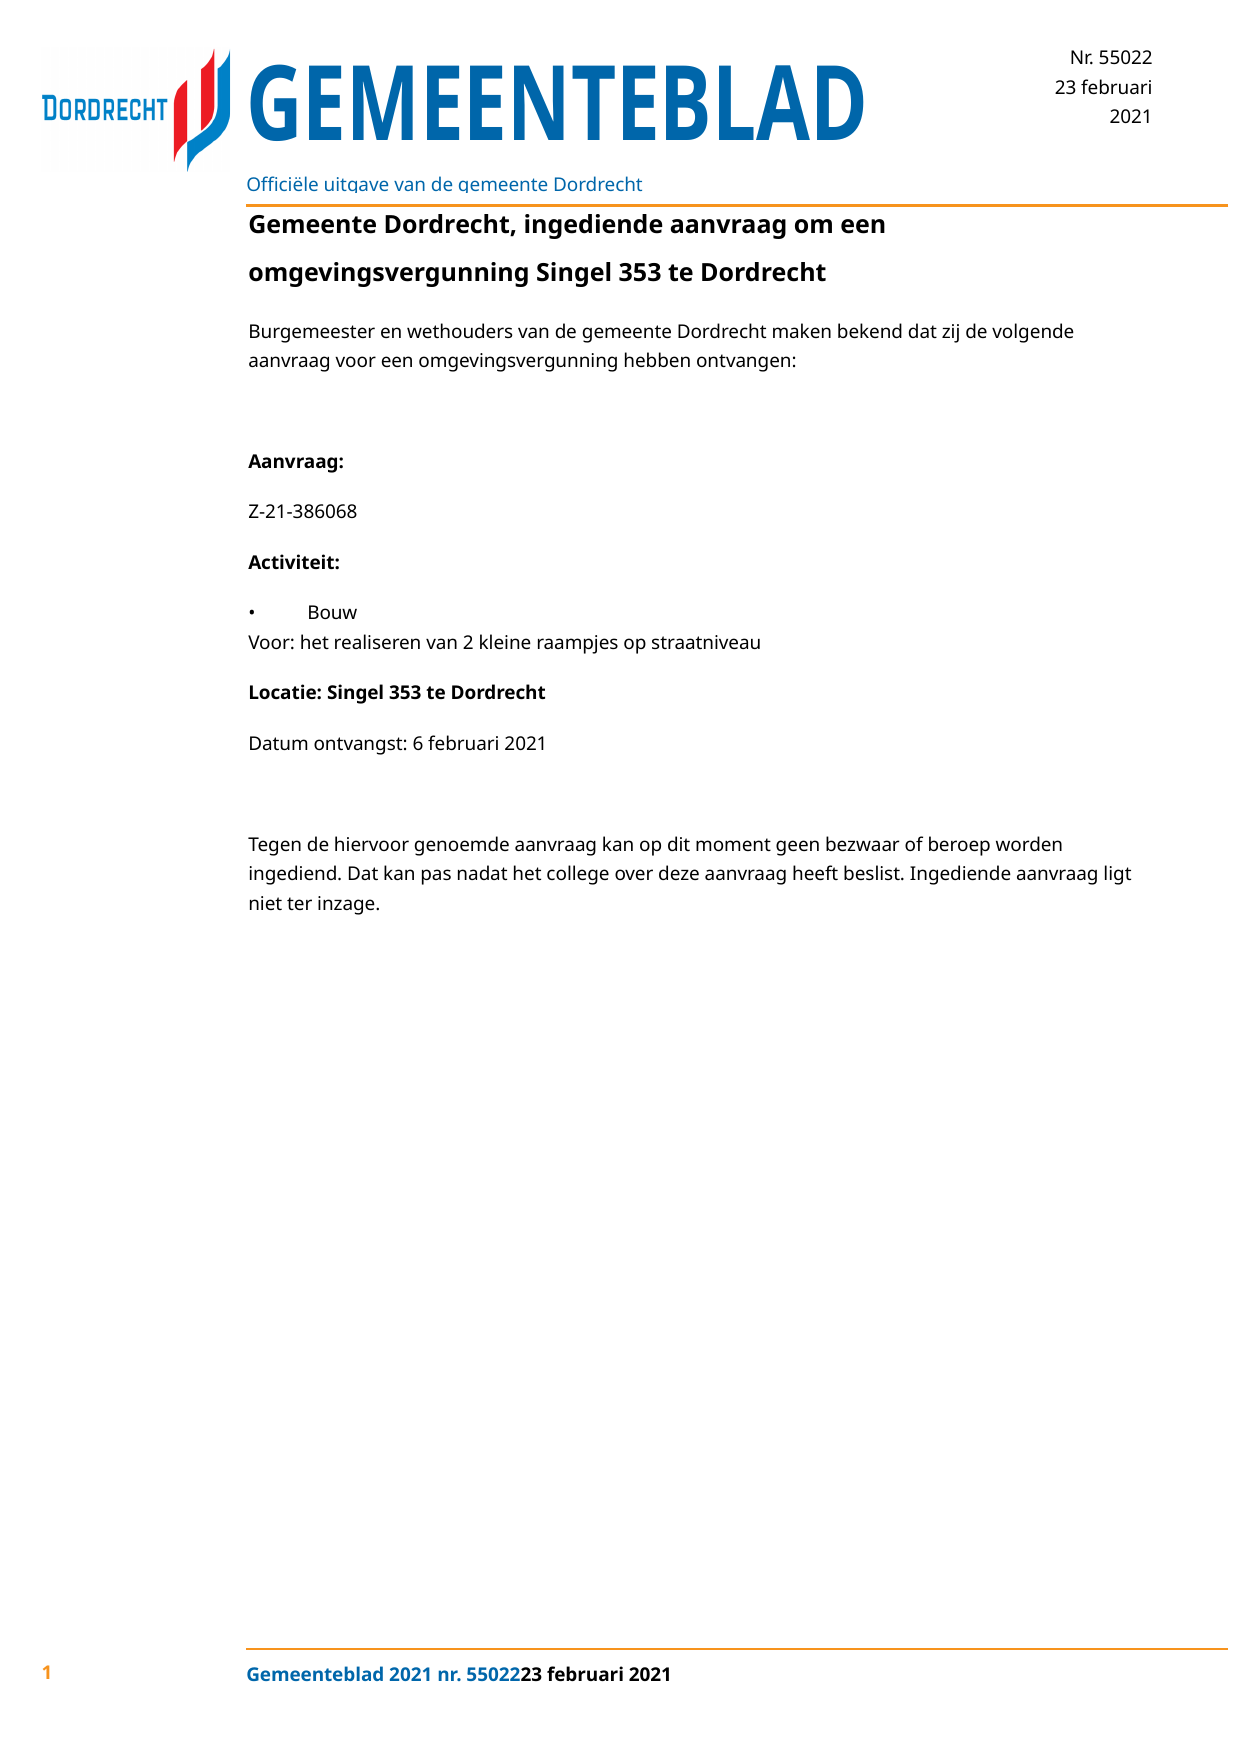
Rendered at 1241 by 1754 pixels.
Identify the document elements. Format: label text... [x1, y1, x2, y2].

text Tegen de hiervoor genoemde aanvraag kan op dit moment geen bezwaar of beroep worden ingediend. Dat kan pas nadat het college over deze aanvraag heeft beslist. Ingediende aanvraag ligt niet ter inzage. [248, 831, 1152, 916]
text Datum ontvangst: 6 februari 2021 [248, 730, 1152, 756]
text Voor: het realiseren van 2 kleine raampjes op straatniveau [248, 629, 1152, 655]
text Burgemeester en wethouders van de gemeente Dordrecht maken bekend dat zij de volgende aanvraag voor een omgevingsvergunning hebben ontvangen: [248, 318, 1152, 373]
text Z-21-386068 [248, 499, 1152, 524]
text Activiteit: [248, 549, 1152, 575]
text Gemeente Dordrecht, ingediende aanvraag om een omgevingsvergunning Singel 353 te Dordrecht [248, 207, 1152, 288]
text Locatie: Singel 353 te Dordrecht [248, 679, 1152, 705]
list Bouw [248, 599, 1152, 625]
text Aanvraag: [248, 448, 1152, 474]
picture [41, 47, 231, 172]
